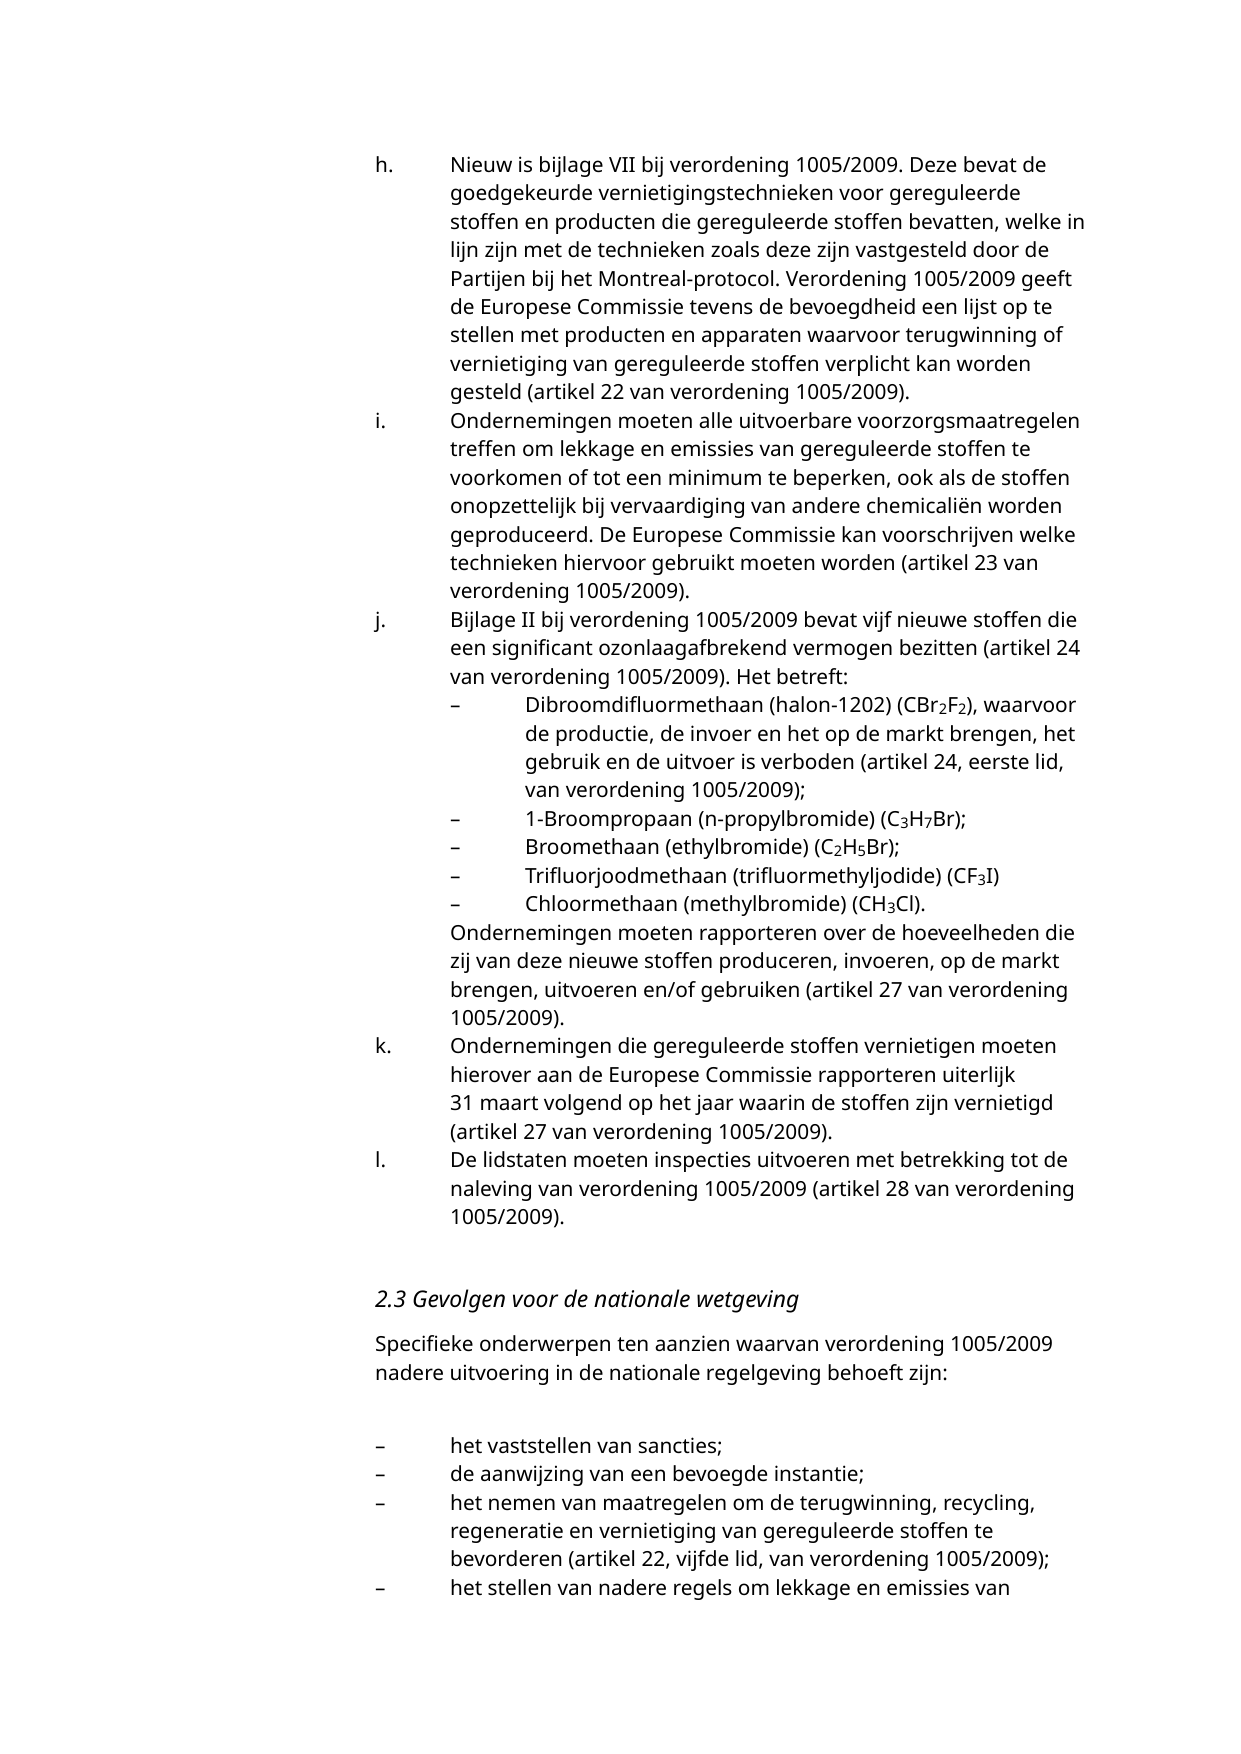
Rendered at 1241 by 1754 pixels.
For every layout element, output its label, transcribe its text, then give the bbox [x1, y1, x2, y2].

list 1-Broompropaan (n-propylbromide) (C3H7Br); [450, 804, 1090, 832]
list het nemen van maatregelen om de terugwinning, recycling, regeneratie en vernietiging van gereguleerde stoffen te bevorderen (artikel 22, vijfde lid, van verordening 1005/2009); [375, 1488, 1090, 1573]
list Dibroomdifluormethaan (halon-1202) (CBr2F2), waarvoor de productie, de invoer en het op de markt brengen, het gebruik en de uitvoer is verboden (artikel 24, eerste lid, van verordening 1005/2009); [450, 690, 1090, 804]
list Ondernemingen moeten rapporteren over de hoeveelheden die zij van deze nieuwe stoffen produceren, invoeren, op de markt brengen, uitvoeren en/of gebruiken (artikel 27 van verordening 1005/2009). [375, 918, 1090, 1032]
list Trifluorjoodmethaan (trifluormethyljodide) (CF3I) [450, 861, 1090, 889]
list Ondernemingen die gereguleerde stoffen vernietigen moeten hierover aan de Europese Commissie rapporteren uiterlijk 31 maart volgend op het jaar waarin de stoffen zijn vernietigd (artikel 27 van verordening 1005/2009). [375, 1032, 1090, 1145]
list De lidstaten moeten inspecties uitvoeren met betrekking tot de naleving van verordening 1005/2009 (artikel 28 van verordening 1005/2009). [375, 1145, 1090, 1231]
list Chloormethaan (methylbromide) (CH3Cl). [450, 889, 1090, 918]
list Bijlage II bij verordening 1005/2009 bevat vijf nieuwe stoffen die een significant ozonlaagafbrekend vermogen bezitten (artikel 24 van verordening 1005/2009). Het betreft: [375, 605, 1090, 690]
list het stellen van nadere regels om lekkage en emissies van [375, 1573, 1090, 1601]
list de aanwijzing van een bevoegde instantie; [375, 1459, 1090, 1488]
subtitle 2.3 Gevolgen voor de nationale wetgeving [375, 1283, 1090, 1314]
list Ondernemingen moeten alle uitvoerbare voorzorgsmaatregelen treffen om lekkage en emissies van gereguleerde stoffen te voorkomen of tot een minimum te beperken, ook als de stoffen onopzettelijk bij vervaardiging van andere chemicaliën worden geproduceerd. De Europese Commissie kan voorschrijven welke technieken hiervoor gebruikt moeten worden (artikel 23 van verordening 1005/2009). [375, 406, 1090, 605]
text Specifieke onderwerpen ten aanzien waarvan verordening 1005/2009 nadere uitvoering in de nationale regelgeving behoeft zijn: [375, 1329, 1090, 1386]
list het vaststellen van sancties; [375, 1431, 1090, 1459]
list Broomethaan (ethylbromide) (C2H5Br); [450, 832, 1090, 861]
list Nieuw is bijlage VII bij verordening 1005/2009. Deze bevat de goedgekeurde vernietigingstechnieken voor gereguleerde stoffen en producten die gereguleerde stoffen bevatten, welke in lijn zijn met de technieken zoals deze zijn vastgesteld door de Partijen bij het Montreal-protocol. Verordening 1005/2009 geeft de Europese Commissie tevens de bevoegdheid een lijst op te stellen met producten en apparaten waarvoor terugwinning of vernietiging van gereguleerde stoffen verplicht kan worden gesteld (artikel 22 van verordening 1005/2009). [375, 150, 1090, 406]
